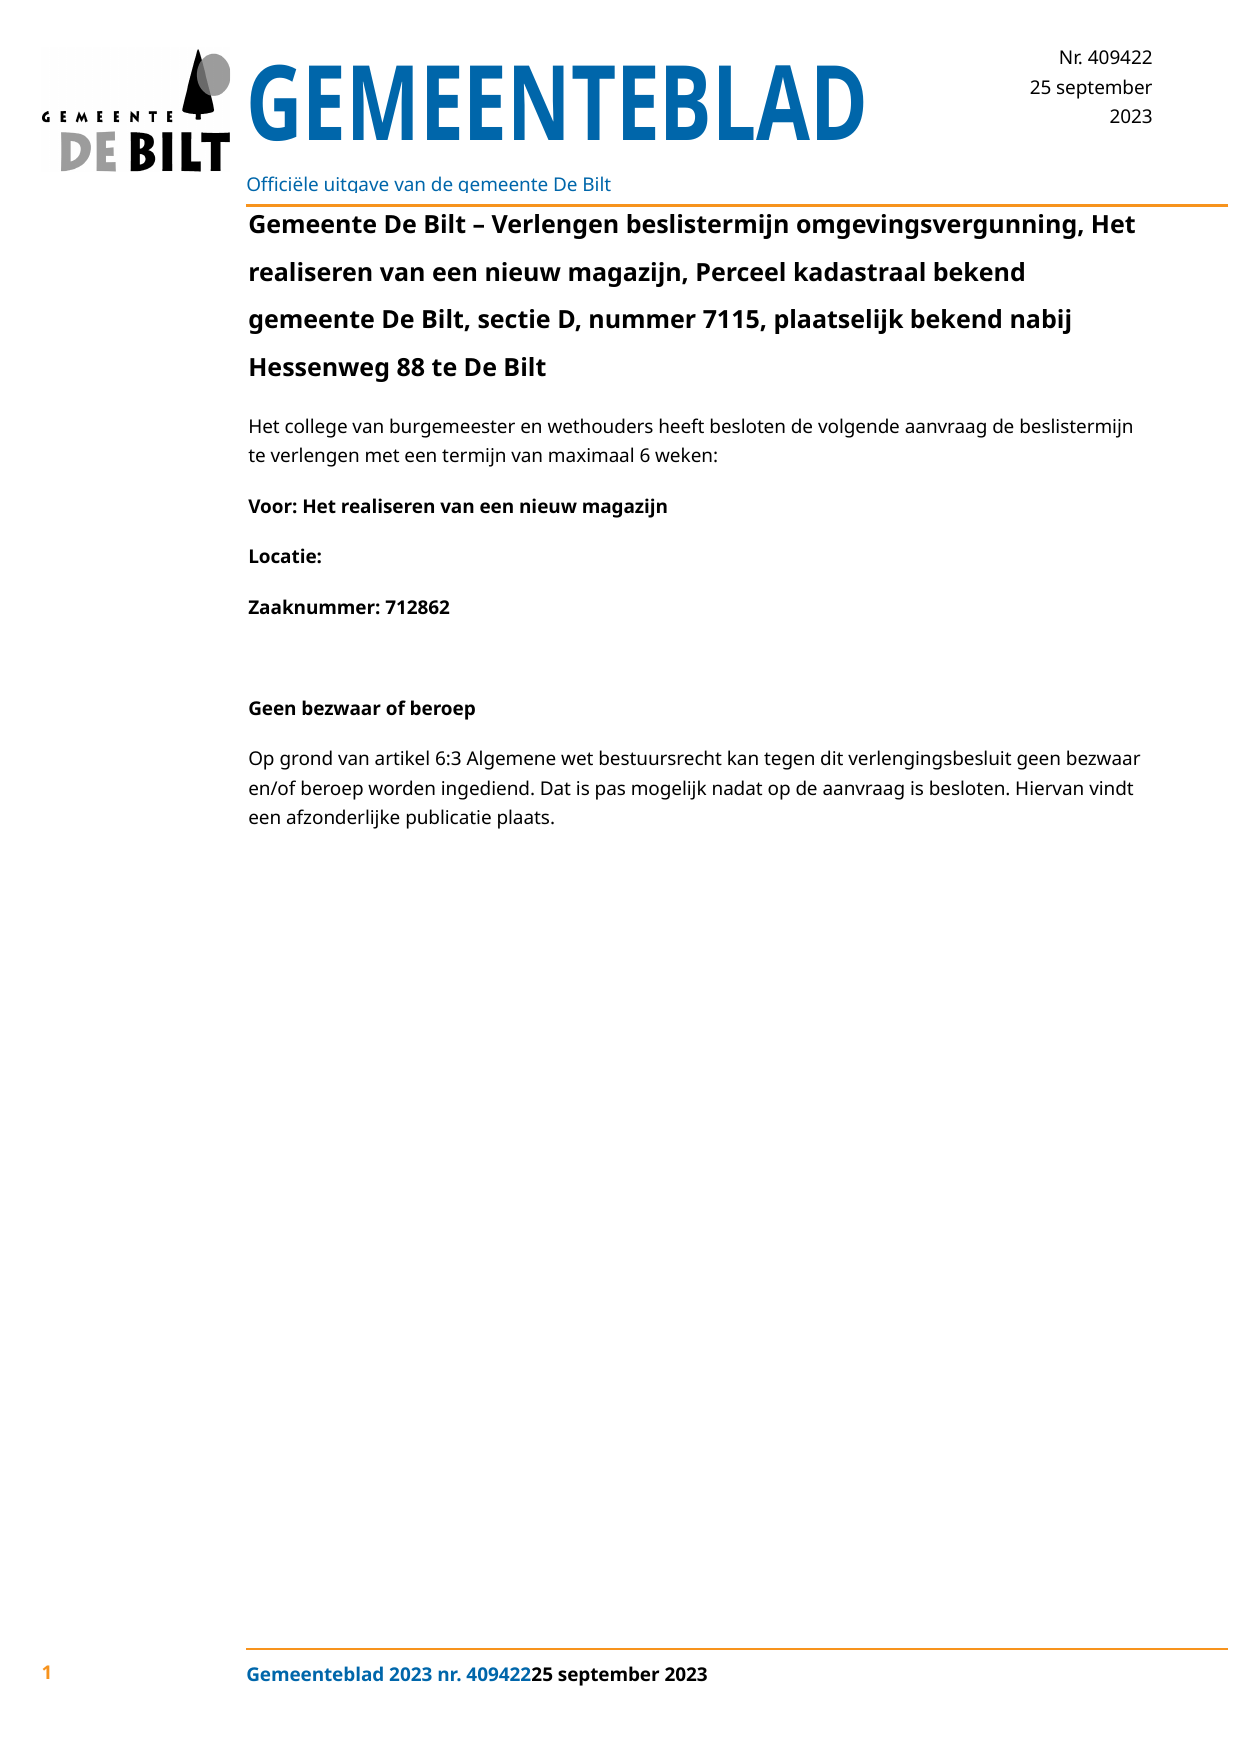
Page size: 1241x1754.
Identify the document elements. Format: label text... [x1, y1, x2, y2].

text Het college van burgemeester en wethouders heeft besloten de volgende aanvraag de beslistermijn te verlengen met een termijn van maximaal 6 weken: [248, 413, 1152, 468]
text Locatie: [248, 543, 1152, 569]
text Voor: Het realiseren van een nieuw magazijn [248, 493, 1152, 519]
text Geen bezwaar of beroep [248, 695, 1152, 721]
picture [41, 47, 231, 172]
text Gemeente De Bilt – Verlengen beslistermijn omgevingsvergunning, Het realiseren van een nieuw magazijn, Perceel kadastraal bekend gemeente De Bilt, sectie D, nummer 7115, plaatselijk bekend nabij Hessenweg 88 te De Bilt [248, 207, 1152, 384]
text Zaaknummer: 712862 [248, 594, 1152, 620]
text Op grond van artikel 6:3 Algemene wet bestuursrecht kan tegen dit verlengingsbesluit geen bezwaar en/of beroep worden ingediend. Dat is pas mogelijk nadat op de aanvraag is besloten. Hiervan vindt een afzonderlijke publicatie plaats. [248, 745, 1152, 830]
